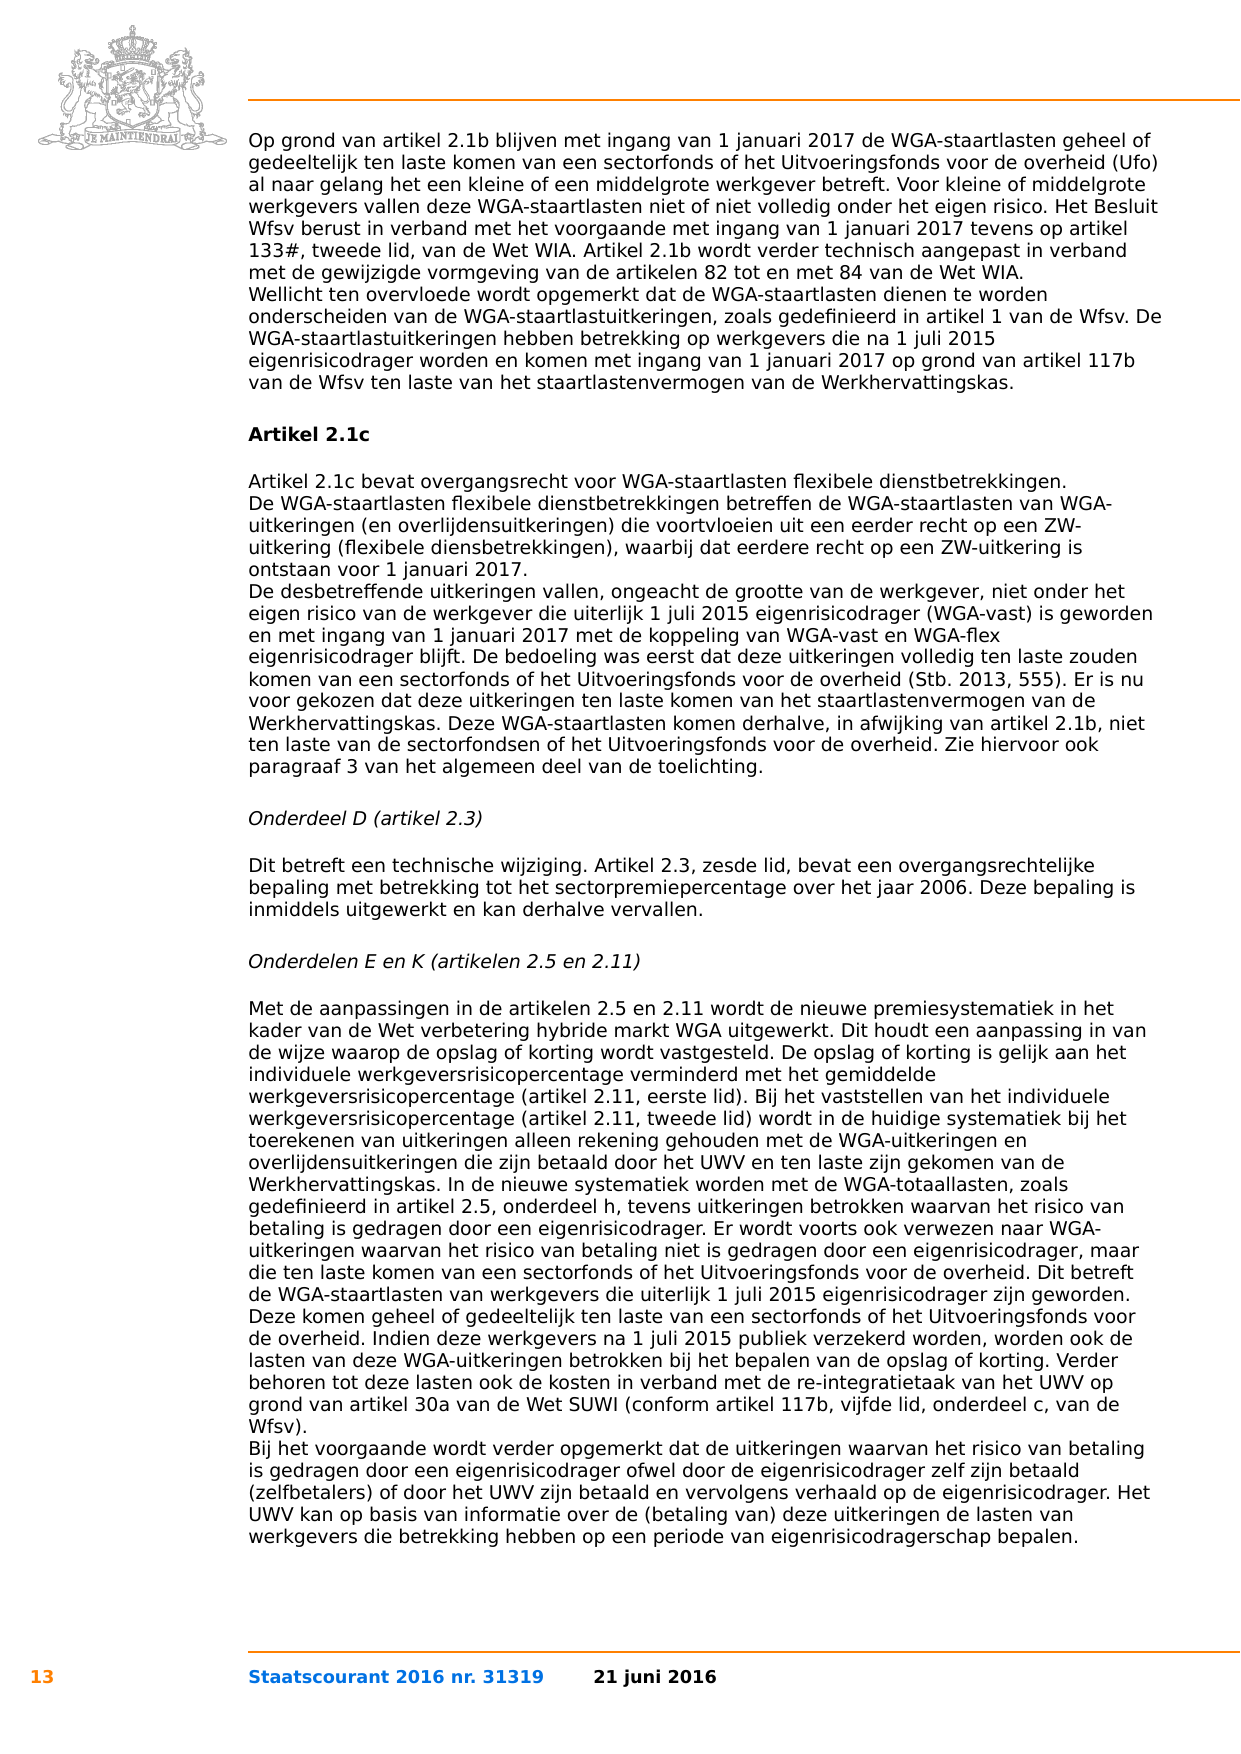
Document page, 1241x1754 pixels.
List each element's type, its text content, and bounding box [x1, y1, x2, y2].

text Artikel 2.1c bevat overgangsrecht voor WGA-staartlasten flexibele dienstbetrekkingen. [248, 471, 1163, 493]
text De WGA-staartlasten flexibele dienstbetrekkingen betreffen de WGA-staartlasten van WGA-uitkeringen (en overlijdensuitkeringen) die voortvloeien uit een eerder recht op een ZW-uitkering (flexibele diensbetrekkingen), waarbij dat eerdere recht op een ZW-uitkering is ontstaan voor 1 januari 2017. [248, 493, 1163, 581]
subtitle Onderdeel D (artikel 2.3) [248, 808, 1163, 830]
text Dit betreft een technische wijziging. Artikel 2.3, zesde lid, bevat een overgangsrechtelijke bepaling met betrekking tot het sectorpremiepercentage over het jaar 2006. Deze bepaling is inmiddels uitgewerkt en kan derhalve vervallen. [248, 855, 1163, 921]
subtitle Onderdelen E en K (artikelen 2.5 en 2.11) [248, 951, 1163, 973]
text Bij het voorgaande wordt verder opgemerkt dat de uitkeringen waarvan het risico van betaling is gedragen door een eigenrisicodrager ofwel door de eigenrisicodrager zelf zijn betaald (zelfbetalers) of door het UWV zijn betaald en vervolgens verhaald op de eigenrisicodrager. Het UWV kan op basis van informatie over de (betaling van) deze uitkeringen de lasten van werkgevers die betrekking hebben op een periode van eigenrisicodragerschap bepalen. [248, 1438, 1163, 1548]
text De desbetreffende uitkeringen vallen, ongeacht de grootte van de werkgever, niet onder het eigen risico van de werkgever die uiterlijk 1 juli 2015 eigenrisicodrager (WGA-vast) is geworden en met ingang van 1 januari 2017 met de koppeling van WGA-vast en WGA-flex eigenrisicodrager blijft. De bedoeling was eerst dat deze uitkeringen volledig ten laste zouden komen van een sectorfonds of het Uitvoeringsfonds voor de overheid (Stb. 2013, 555). Er is nu voor gekozen dat deze uitkeringen ten laste komen van het staartlastenvermogen van de Werkhervattingskas. Deze WGA-staartlasten komen derhalve, in afwijking van artikel 2.1b, niet ten laste van de sectorfondsen of het Uitvoeringsfonds voor de overheid. Zie hiervoor ook paragraaf 3 van het algemeen deel van de toelichting. [248, 581, 1163, 778]
subtitle Artikel 2.1c [248, 424, 1163, 446]
text Op grond van artikel 2.1b blijven met ingang van 1 januari 2017 de WGA-staartlasten geheel of gedeeltelijk ten laste komen van een sectorfonds of het Uitvoeringsfonds voor de overheid (Ufo) al naar gelang het een kleine of een middelgrote werkgever betreft. Voor kleine of middelgrote werkgevers vallen deze WGA-staartlasten niet of niet volledig onder het eigen risico. Het Besluit Wfsv berust in verband met het voorgaande met ingang van 1 januari 2017 tevens op artikel 133#, tweede lid, van de Wet WIA. Artikel 2.1b wordt verder technisch aangepast in verband met de gewijzigde vormgeving van de artikelen 82 tot en met 84 van de Wet WIA. [248, 130, 1163, 284]
text Met de aanpassingen in de artikelen 2.5 en 2.11 wordt de nieuwe premiesystematiek in het kader van de Wet verbetering hybride markt WGA uitgewerkt. Dit houdt een aanpassing in van de wijze waarop de opslag of korting wordt vastgesteld. De opslag of korting is gelijk aan het individuele werkgeversrisicopercentage verminderd met het gemiddelde werkgeversrisicopercentage (artikel 2.11, eerste lid). Bij het vaststellen van het individuele werkgeversrisicopercentage (artikel 2.11, tweede lid) wordt in de huidige systematiek bij het toerekenen van uitkeringen alleen rekening gehouden met de WGA-uitkeringen en overlijdensuitkeringen die zijn betaald door het UWV en ten laste zijn gekomen van de Werkhervattingskas. In de nieuwe systematiek worden met de WGA-totaallasten, zoals gedefinieerd in artikel 2.5, onderdeel h, tevens uitkeringen betrokken waarvan het risico van betaling is gedragen door een eigenrisicodrager. Er wordt voorts ook verwezen naar WGA-uitkeringen waarvan het risico van betaling niet is gedragen door een eigenrisicodrager, maar die ten laste komen van een sectorfonds of het Uitvoeringsfonds voor de overheid. Dit betreft de WGA-staartlasten van werkgevers die uiterlijk 1 juli 2015 eigenrisicodrager zijn geworden. Deze komen geheel of gedeeltelijk ten laste van een sectorfonds of het Uitvoeringsfonds voor de overheid. Indien deze werkgevers na 1 juli 2015 publiek verzekerd worden, worden ook de lasten van deze WGA-uitkeringen betrokken bij het bepalen van de opslag of korting. Verder behoren tot deze lasten ook de kosten in verband met de re-integratietaak van het UWV op grond van artikel 30a van de Wet SUWI (conform artikel 117b, vijfde lid, onderdeel c, van de Wfsv). [248, 998, 1163, 1438]
text Wellicht ten overvloede wordt opgemerkt dat de WGA-staartlasten dienen te worden onderscheiden van de WGA-staartlastuitkeringen, zoals gedefinieerd in artikel 1 van de Wfsv. De WGA-staartlastuitkeringen hebben betrekking op werkgevers die na 1 juli 2015 eigenrisicodrager worden en komen met ingang van 1 januari 2017 op grond van artikel 117b van de Wfsv ten laste van het staartlastenvermogen van de Werkhervattingskas. [248, 284, 1163, 394]
picture [38, 25, 227, 150]
